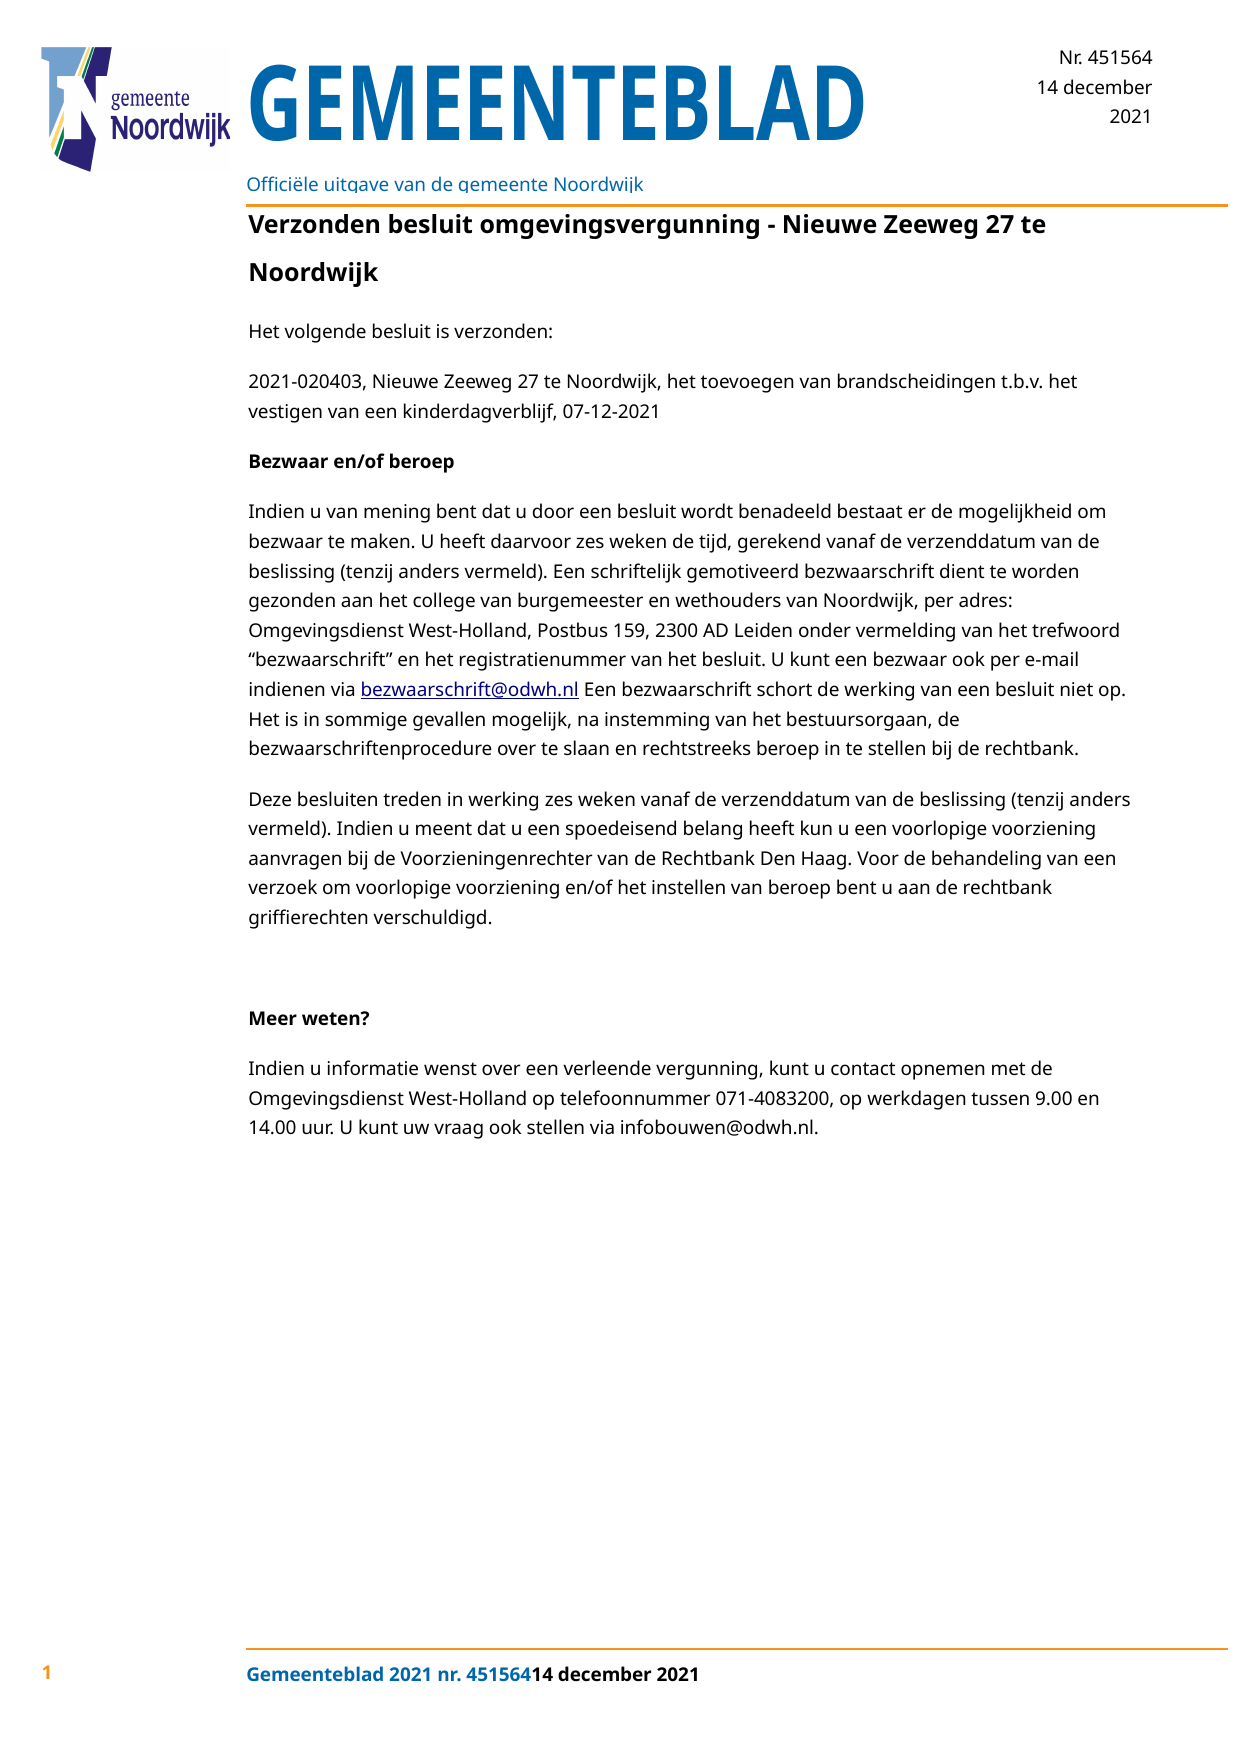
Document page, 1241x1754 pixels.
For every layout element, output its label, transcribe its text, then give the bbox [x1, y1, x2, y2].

picture [41, 47, 231, 172]
text Bezwaar en/of beroep [248, 448, 1152, 474]
text Het volgende besluit is verzonden: [248, 318, 1152, 344]
text 2021-020403, Nieuwe Zeeweg 27 te Noordwijk, het toevoegen van brandscheidingen t.b.v. het vestigen van een kinderdagverblijf, 07-12-2021 [248, 368, 1152, 424]
text Indien u van mening bent dat u door een besluit wordt benadeeld bestaat er de mogelijkheid om bezwaar te maken. U heeft daarvoor zes weken de tijd, gerekend vanaf de verzenddatum van de beslissing (tenzij anders vermeld). Een schriftelijk gemotiveerd bezwaarschrift dient te worden gezonden aan het college van burgemeester en wethouders van Noordwijk, per adres: Omgevingsdienst West-Holland, Postbus 159, 2300 AD Leiden onder vermelding van het trefwoord “bezwaarschrift” en het registratienummer van het besluit. U kunt een bezwaar ook per e-mail indienen via bezwaarschrift@odwh.nl Een bezwaarschrift schort de werking van een besluit niet op. Het is in sommige gevallen mogelijk, na instemming van het bestuursorgaan, de bezwaarschriftenprocedure over te slaan en rechtstreeks beroep in te stellen bij de rechtbank. [248, 499, 1152, 761]
text Deze besluiten treden in werking zes weken vanaf de verzenddatum van de beslissing (tenzij anders vermeld). Indien u meent dat u een spoedeisend belang heeft kun u een voorlopige voorziening aanvragen bij de Voorzieningenrechter van de Rechtbank Den Haag. Voor de behandeling van een verzoek om voorlopige voorziening en/of het instellen van beroep bent u aan de rechtbank griffierechten verschuldigd. [248, 786, 1152, 930]
text Meer weten? [248, 1005, 1152, 1031]
text Indien u informatie wenst over een verleende vergunning, kunt u contact opnemen met de Omgevingsdienst West-Holland op telefoonnummer 071-4083200, op werkdagen tussen 9.00 en 14.00 uur. U kunt uw vraag ook stellen via infobouwen@odwh.nl. [248, 1055, 1152, 1140]
text Verzonden besluit omgevingsvergunning - Nieuwe Zeeweg 27 te Noordwijk [248, 207, 1152, 288]
